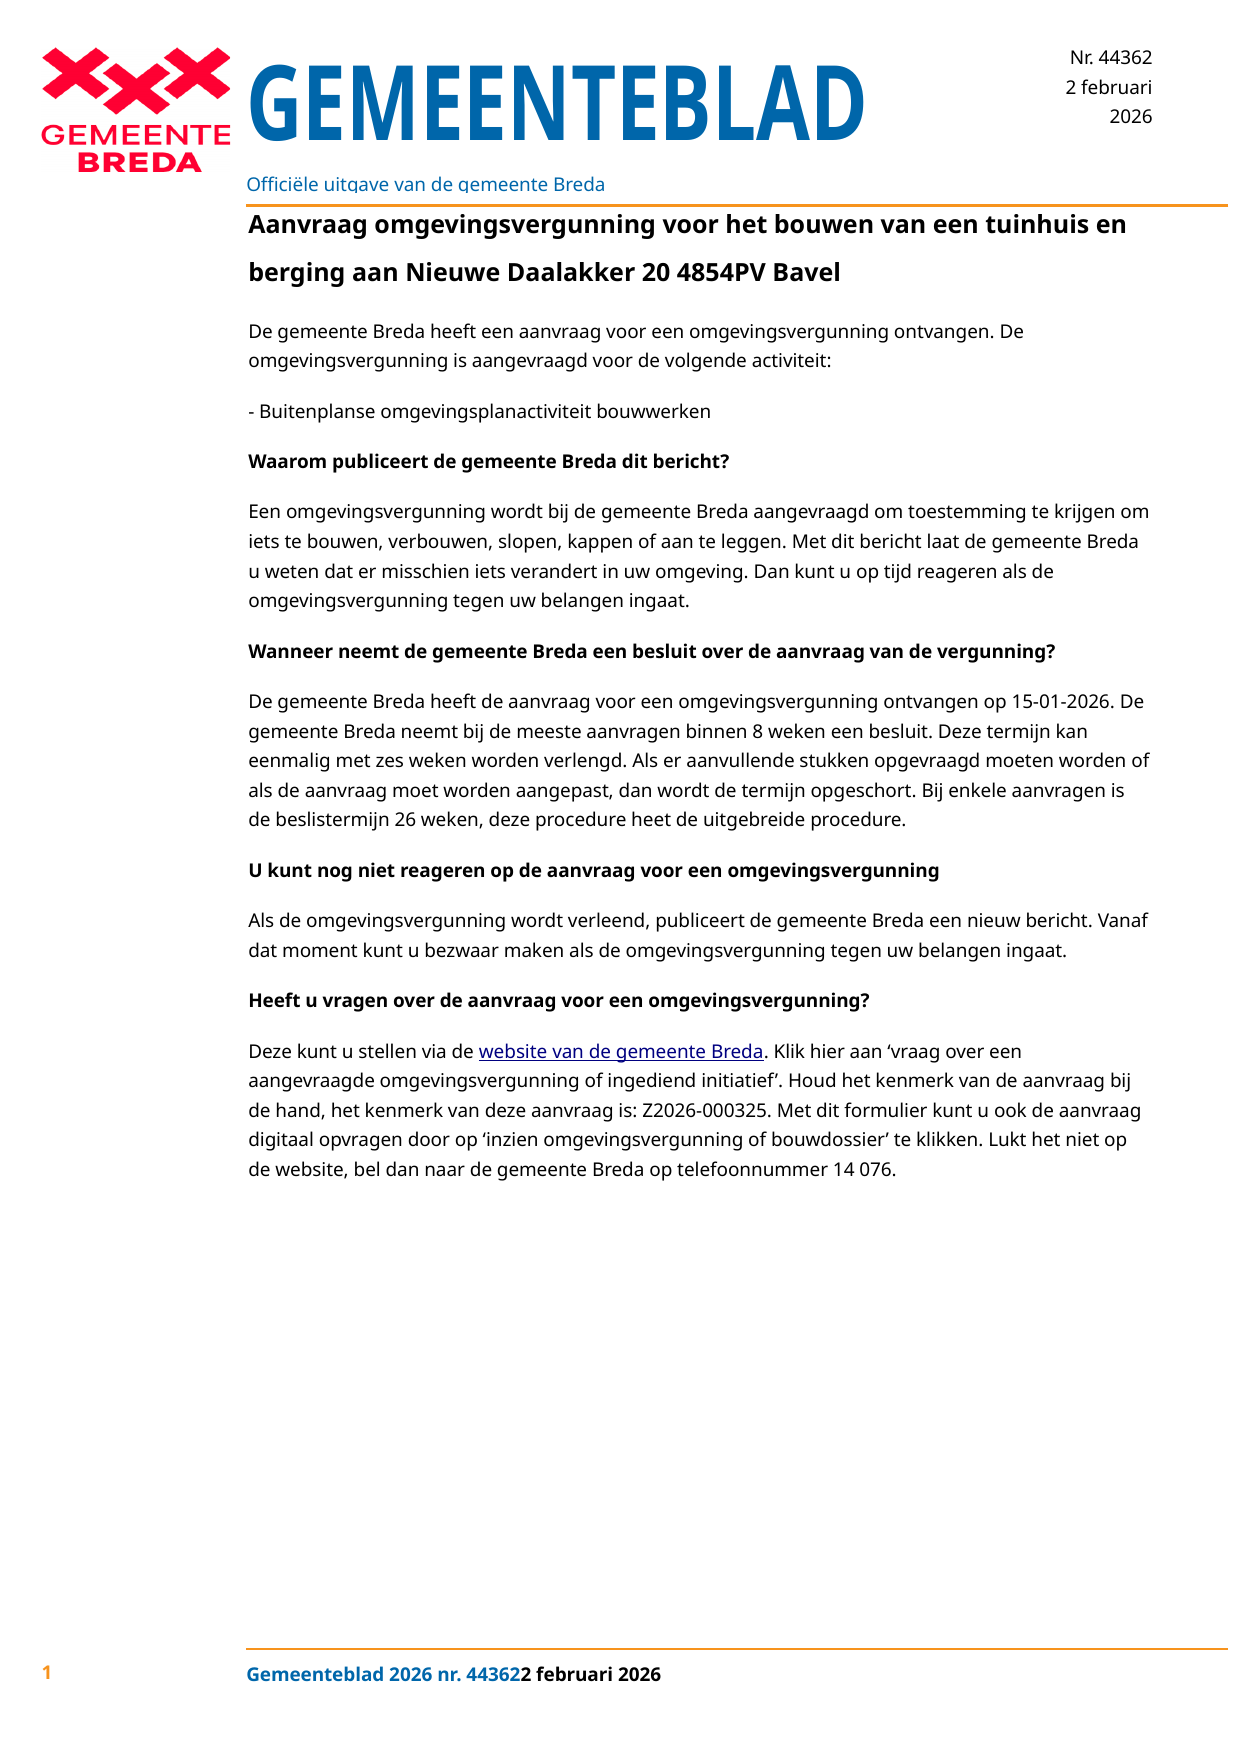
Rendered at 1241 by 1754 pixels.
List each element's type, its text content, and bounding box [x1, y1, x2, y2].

text Een omgevingsvergunning wordt bij de gemeente Breda aangevraagd om toestemming te krijgen om iets te bouwen, verbouwen, slopen, kappen of aan te leggen. Met dit bericht laat de gemeente Breda u weten dat er misschien iets verandert in uw omgeving. Dan kunt u op tijd reageren als de omgevingsvergunning tegen uw belangen ingaat. [248, 499, 1152, 613]
text Aanvraag omgevingsvergunning voor het bouwen van een tuinhuis en berging aan Nieuwe Daalakker 20 4854PV Bavel [248, 207, 1152, 288]
text Wanneer neemt de gemeente Breda een besluit over de aanvraag van de vergunning? [248, 638, 1152, 664]
picture [41, 47, 231, 172]
text Waarom publiceert de gemeente Breda dit bericht? [248, 448, 1152, 474]
text De gemeente Breda heeft de aanvraag voor een omgevingsvergunning ontvangen op 15-01-2026. De gemeente Breda neemt bij de meeste aanvragen binnen 8 weken een besluit. Deze termijn kan eenmalig met zes weken worden verlengd. Als er aanvullende stukken opgevraagd moeten worden of als de aanvraag moet worden aangepast, dan wordt de termijn opgeschort. Bij enkele aanvragen is de beslistermijn 26 weken, deze procedure heet de uitgebreide procedure. [248, 688, 1152, 832]
text Heeft u vragen over de aanvraag voor een omgevingsvergunning? [248, 987, 1152, 1013]
text - Buitenplanse omgevingsplanactiviteit bouwwerken [248, 398, 1152, 424]
text Deze kunt u stellen via de website van de gemeente Breda. Klik hier aan ‘vraag over een aangevraagde omgevingsvergunning of ingediend initiatief’. Houd het kenmerk van de aanvraag bij de hand, het kenmerk van deze aanvraag is: Z2026-000325. Met dit formulier kunt u ook de aanvraag digitaal opvragen door op ‘inzien omgevingsvergunning of bouwdossier’ te klikken. Lukt het niet op de website, bel dan naar de gemeente Breda op telefoonnummer 14 076. [248, 1038, 1152, 1182]
text U kunt nog niet reageren op de aanvraag voor een omgevingsvergunning [248, 857, 1152, 883]
text Als de omgevingsvergunning wordt verleend, publiceert de gemeente Breda een nieuw bericht. Vanaf dat moment kunt u bezwaar maken als de omgevingsvergunning tegen uw belangen ingaat. [248, 907, 1152, 963]
text De gemeente Breda heeft een aanvraag voor een omgevingsvergunning ontvangen. De omgevingsvergunning is aangevraagd voor de volgende activiteit: [248, 318, 1152, 373]
